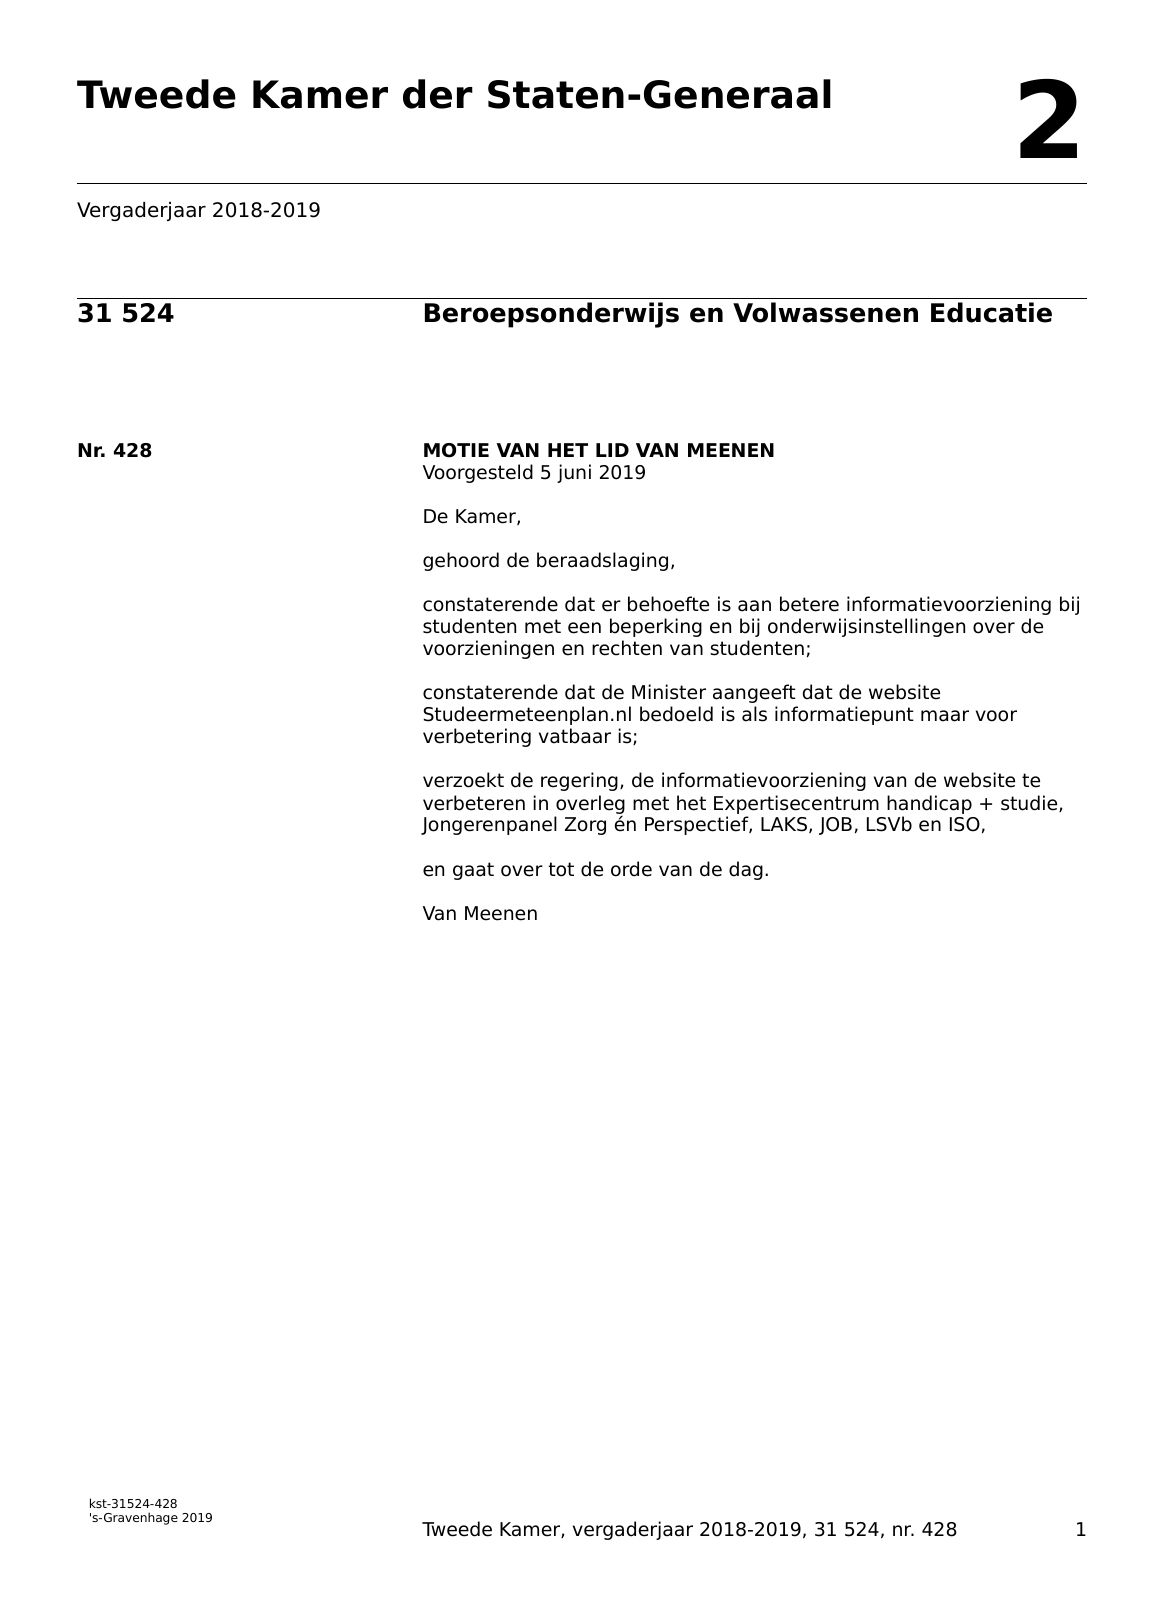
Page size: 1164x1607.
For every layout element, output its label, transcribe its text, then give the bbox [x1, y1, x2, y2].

table_cell Vergaderjaar 2018-2019 [77, 184, 1087, 298]
text 's-Gravenhage 2019 [88, 1511, 323, 1525]
text constaterende dat de Minister aangeeft dat de website Studeermeteenplan.nl bedoeld is als informatiepunt maar voor verbetering vatbaar is; [422, 682, 1087, 748]
subtitle Nr. 428 MOTIE VAN HET LID VAN MEENEN [77, 440, 1087, 462]
text constaterende dat er behoefte is aan betere informatievoorziening bij studenten met een beperking en bij onderwijsinstellingen over de voorzieningen en rechten van studenten; [422, 594, 1087, 660]
table_header Tweede Kamer der Staten-Generaal [77, 59, 886, 183]
table_header 2 [886, 59, 1087, 183]
text Van Meenen [422, 903, 1087, 925]
text Voorgesteld 5 juni 2019 [422, 462, 1087, 484]
text verzoekt de regering, de informatievoorziening van de website te verbeteren in overleg met het Expertisecentrum handicap + studie, Jongerenpanel Zorg én Perspectief, LAKS, JOB, LSVb en ISO, [422, 770, 1087, 836]
text kst-31524-428 [88, 1497, 323, 1511]
subtitle 31 524 Beroepsonderwijs en Volwassenen Educatie [77, 299, 1087, 329]
text en gaat over tot de orde van de dag. [422, 858, 1087, 881]
text De Kamer, [422, 506, 1087, 528]
text gehoord de beraadslaging, [422, 550, 1087, 572]
